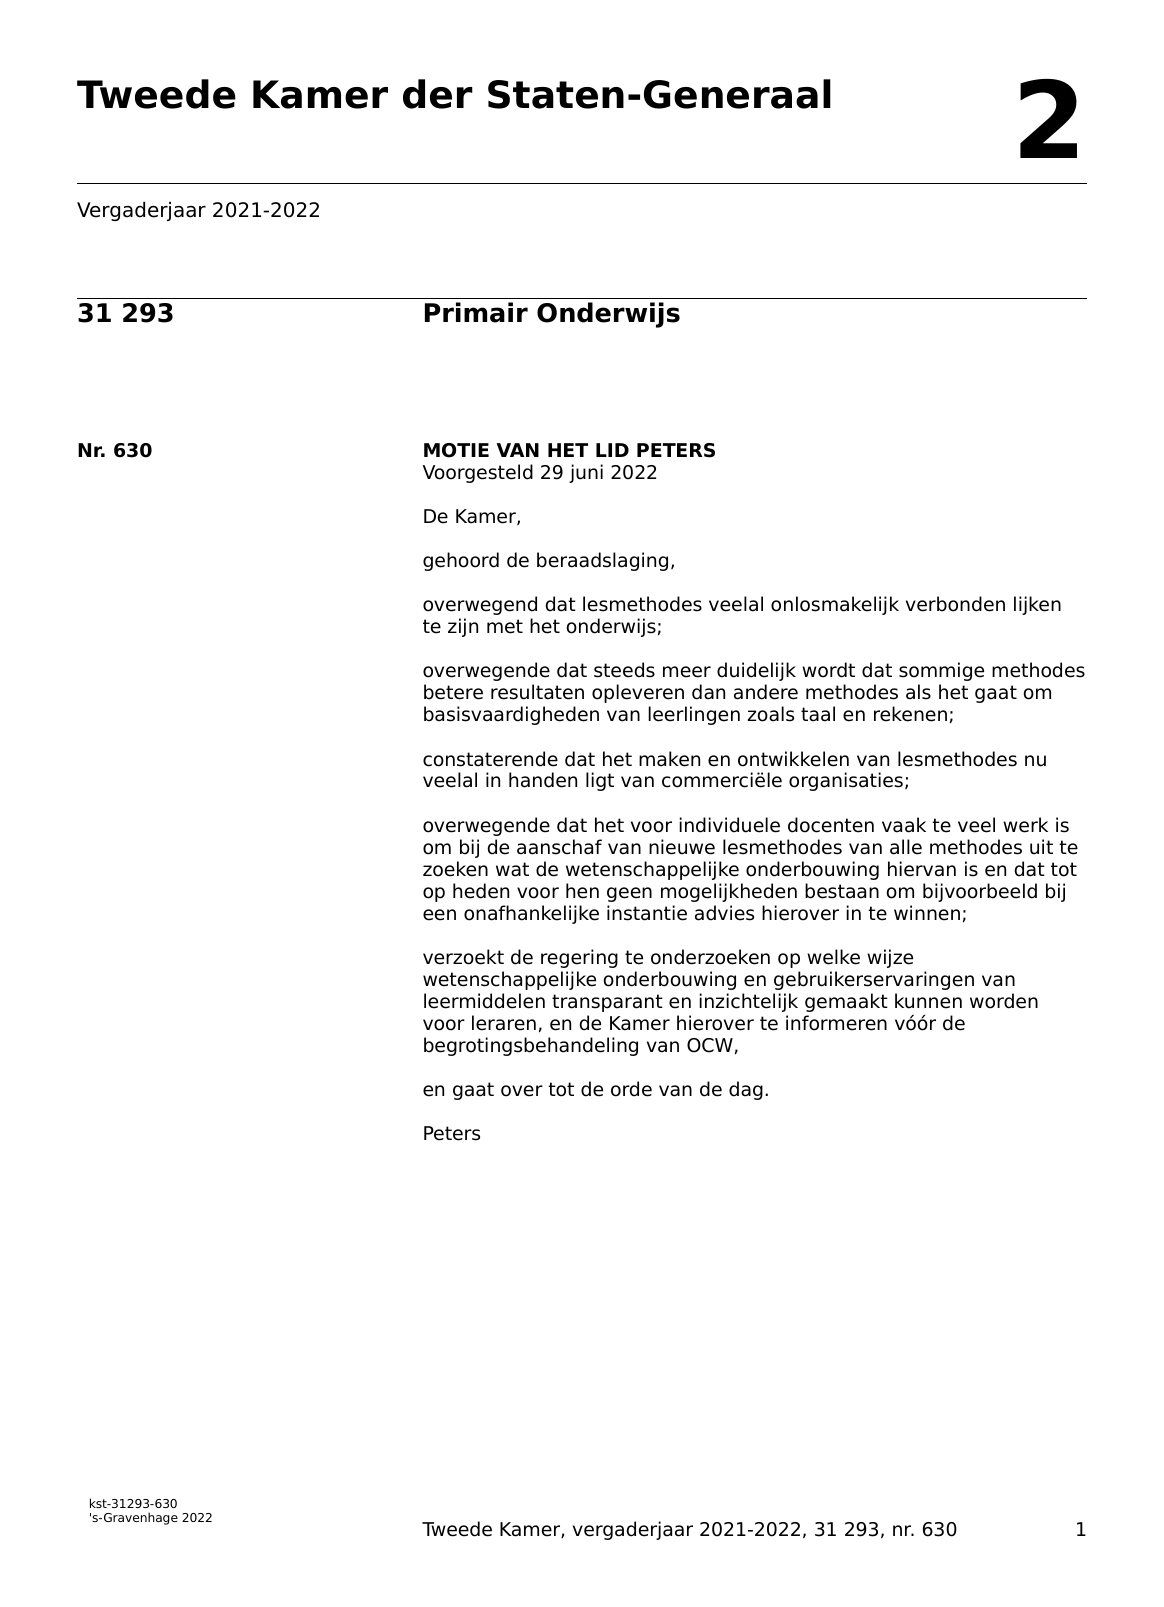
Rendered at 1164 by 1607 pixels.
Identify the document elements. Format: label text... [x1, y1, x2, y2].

table_cell Vergaderjaar 2021-2022 [77, 184, 1087, 298]
text overwegende dat het voor individuele docenten vaak te veel werk is om bij de aanschaf van nieuwe lesmethodes van alle methodes uit te zoeken wat de wetenschappelijke onderbouwing hiervan is en dat tot op heden voor hen geen mogelijkheden bestaan om bijvoorbeeld bij een onafhankelijke instantie advies hierover in te winnen; [422, 814, 1087, 924]
text en gaat over tot de orde van de dag. [422, 1079, 1087, 1101]
text constaterende dat het maken en ontwikkelen van lesmethodes nu veelal in handen ligt van commerciële organisaties; [422, 748, 1087, 792]
text verzoekt de regering te onderzoeken op welke wijze wetenschappelijke onderbouwing en gebruikerservaringen van leermiddelen transparant en inzichtelijk gemaakt kunnen worden voor leraren, en de Kamer hierover te informeren vóór de begrotingsbehandeling van OCW, [422, 947, 1087, 1057]
text 's-Gravenhage 2022 [88, 1511, 323, 1525]
text overwegende dat steeds meer duidelijk wordt dat sommige methodes betere resultaten opleveren dan andere methodes als het gaat om basisvaardigheden van leerlingen zoals taal en rekenen; [422, 660, 1087, 726]
text gehoord de beraadslaging, [422, 550, 1087, 572]
text Voorgesteld 29 juni 2022 [422, 462, 1087, 484]
table_header 2 [886, 59, 1087, 183]
text overwegend dat lesmethodes veelal onlosmakelijk verbonden lijken te zijn met het onderwijs; [422, 594, 1087, 638]
text kst-31293-630 [88, 1497, 323, 1511]
subtitle Nr. 630 MOTIE VAN HET LID PETERS [77, 440, 1087, 462]
table_header Tweede Kamer der Staten-Generaal [77, 59, 886, 183]
subtitle 31 293 Primair Onderwijs [77, 299, 1087, 329]
text Peters [422, 1123, 1087, 1145]
text De Kamer, [422, 506, 1087, 528]
